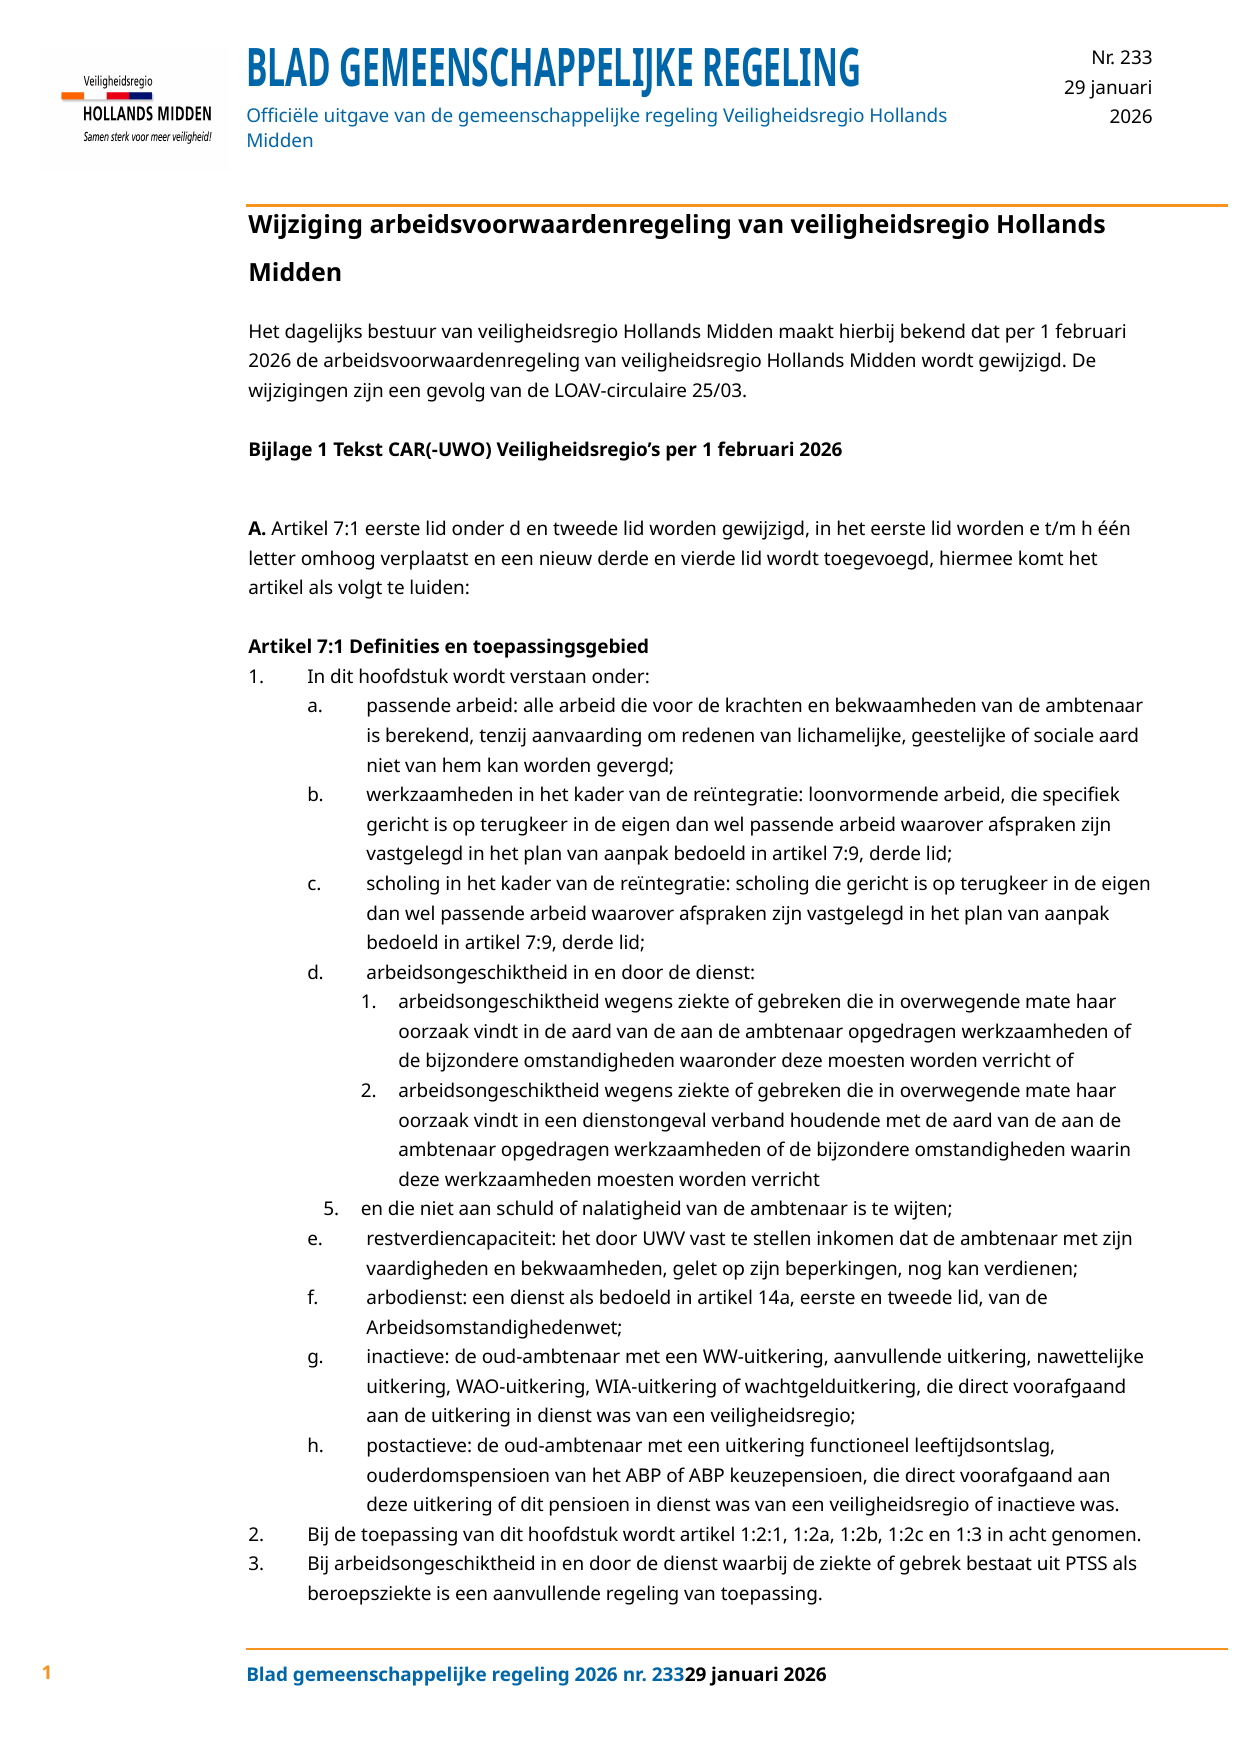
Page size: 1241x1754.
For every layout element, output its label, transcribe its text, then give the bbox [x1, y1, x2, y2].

list en die niet aan schuld of nalatigheid van de ambtenaar is te wijten; [323, 1196, 1152, 1221]
list In dit hoofdstuk wordt verstaan onder: [248, 663, 1152, 689]
list inactieve: de oud-ambtenaar met een WW-uitkering, aanvullende uitkering, nawettelijke uitkering, WAO-uitkering, WIA-uitkering of wachtgelduitkering, die direct voorafgaand aan de uitkering in dienst was van een veiligheidsregio; [307, 1343, 1152, 1428]
list Bij arbeidsongeschiktheid in en door de dienst waarbij de ziekte of gebrek bestaat uit PTSS als beroepsziekte is een aanvullende regeling van toepassing. [248, 1551, 1152, 1606]
list Bij de toepassing van dit hoofdstuk wordt artikel 1:2:1, 1:2a, 1:2b, 1:2c en 1:3 in acht genomen. [248, 1521, 1152, 1547]
list arbeidsongeschiktheid wegens ziekte of gebreken die in overwegende mate haar oorzaak vindt in de aard van de aan de ambtenaar opgedragen werkzaamheden of de bijzondere omstandigheden waaronder deze moesten worden verricht of [361, 988, 1152, 1073]
text A. Artikel 7:1 eerste lid onder d en tweede lid worden gewijzigd, in het eerste lid worden e t/m h één letter omhoog verplaatst en een nieuw derde en vierde lid wordt toegevoegd, hiermee komt het artikel als volgt te luiden: [248, 515, 1152, 600]
text Wijziging arbeidsvoorwaardenregeling van veiligheidsregio Hollands Midden [248, 207, 1152, 288]
text Het dagelijks bestuur van veiligheidsregio Hollands Midden maakt hierbij bekend dat per 1 februari 2026 de arbeidsvoorwaardenregeling van veiligheidsregio Hollands Midden wordt gewijzigd. De wijzigingen zijn een gevolg van de LOAV-circulaire 25/03. [248, 318, 1152, 403]
text Artikel 7:1 Definities en toepassingsgebied [248, 633, 1152, 659]
list scholing in het kader van de reϊntegratie: scholing die gericht is op terugkeer in de eigen dan wel passende arbeid waarover afspraken zijn vastgelegd in het plan van aanpak bedoeld in artikel 7:9, derde lid; [307, 870, 1152, 955]
list arbeidsongeschiktheid in en door de dienst: [307, 959, 1152, 984]
list werkzaamheden in het kader van de reϊntegratie: loonvormende arbeid, die specifiek gericht is op terugkeer in de eigen dan wel passende arbeid waarover afspraken zijn vastgelegd in het plan van aanpak bedoeld in artikel 7:9, derde lid; [307, 781, 1152, 866]
text Bijlage 1 Tekst CAR(-UWO) Veiligheidsregio’s per 1 februari 2026 [248, 436, 1152, 462]
list arbeidsongeschiktheid wegens ziekte of gebreken die in overwegende mate haar oorzaak vindt in een dienstongeval verband houdende met de aard van de aan de ambtenaar opgedragen werkzaamheden of de bijzondere omstandigheden waarin deze werkzaamheden moesten worden verricht [361, 1077, 1152, 1192]
list arbodienst: een dienst als bedoeld in artikel 14a, eerste en tweede lid, van de Arbeidsomstandighedenwet; [307, 1284, 1152, 1339]
list passende arbeid: alle arbeid die voor de krachten en bekwaamheden van de ambtenaar is berekend, tenzij aanvaarding om redenen van lichamelijke, geestelijke of sociale aard niet van hem kan worden gevergd; [307, 693, 1152, 777]
list restverdiencapaciteit: het door UWV vast te stellen inkomen dat de ambtenaar met zijn vaardigheden en bekwaamheden, gelet op zijn beperkingen, nog kan verdienen; [307, 1225, 1152, 1280]
picture [41, 47, 231, 172]
list postactieve: de oud-ambtenaar met een uitkering functioneel leeftijdsontslag, ouderdomspensioen van het ABP of ABP keuzepensioen, die direct voorafgaand aan deze uitkering of dit pensioen in dienst was van een veiligheidsregio of inactieve was. [307, 1432, 1152, 1517]
